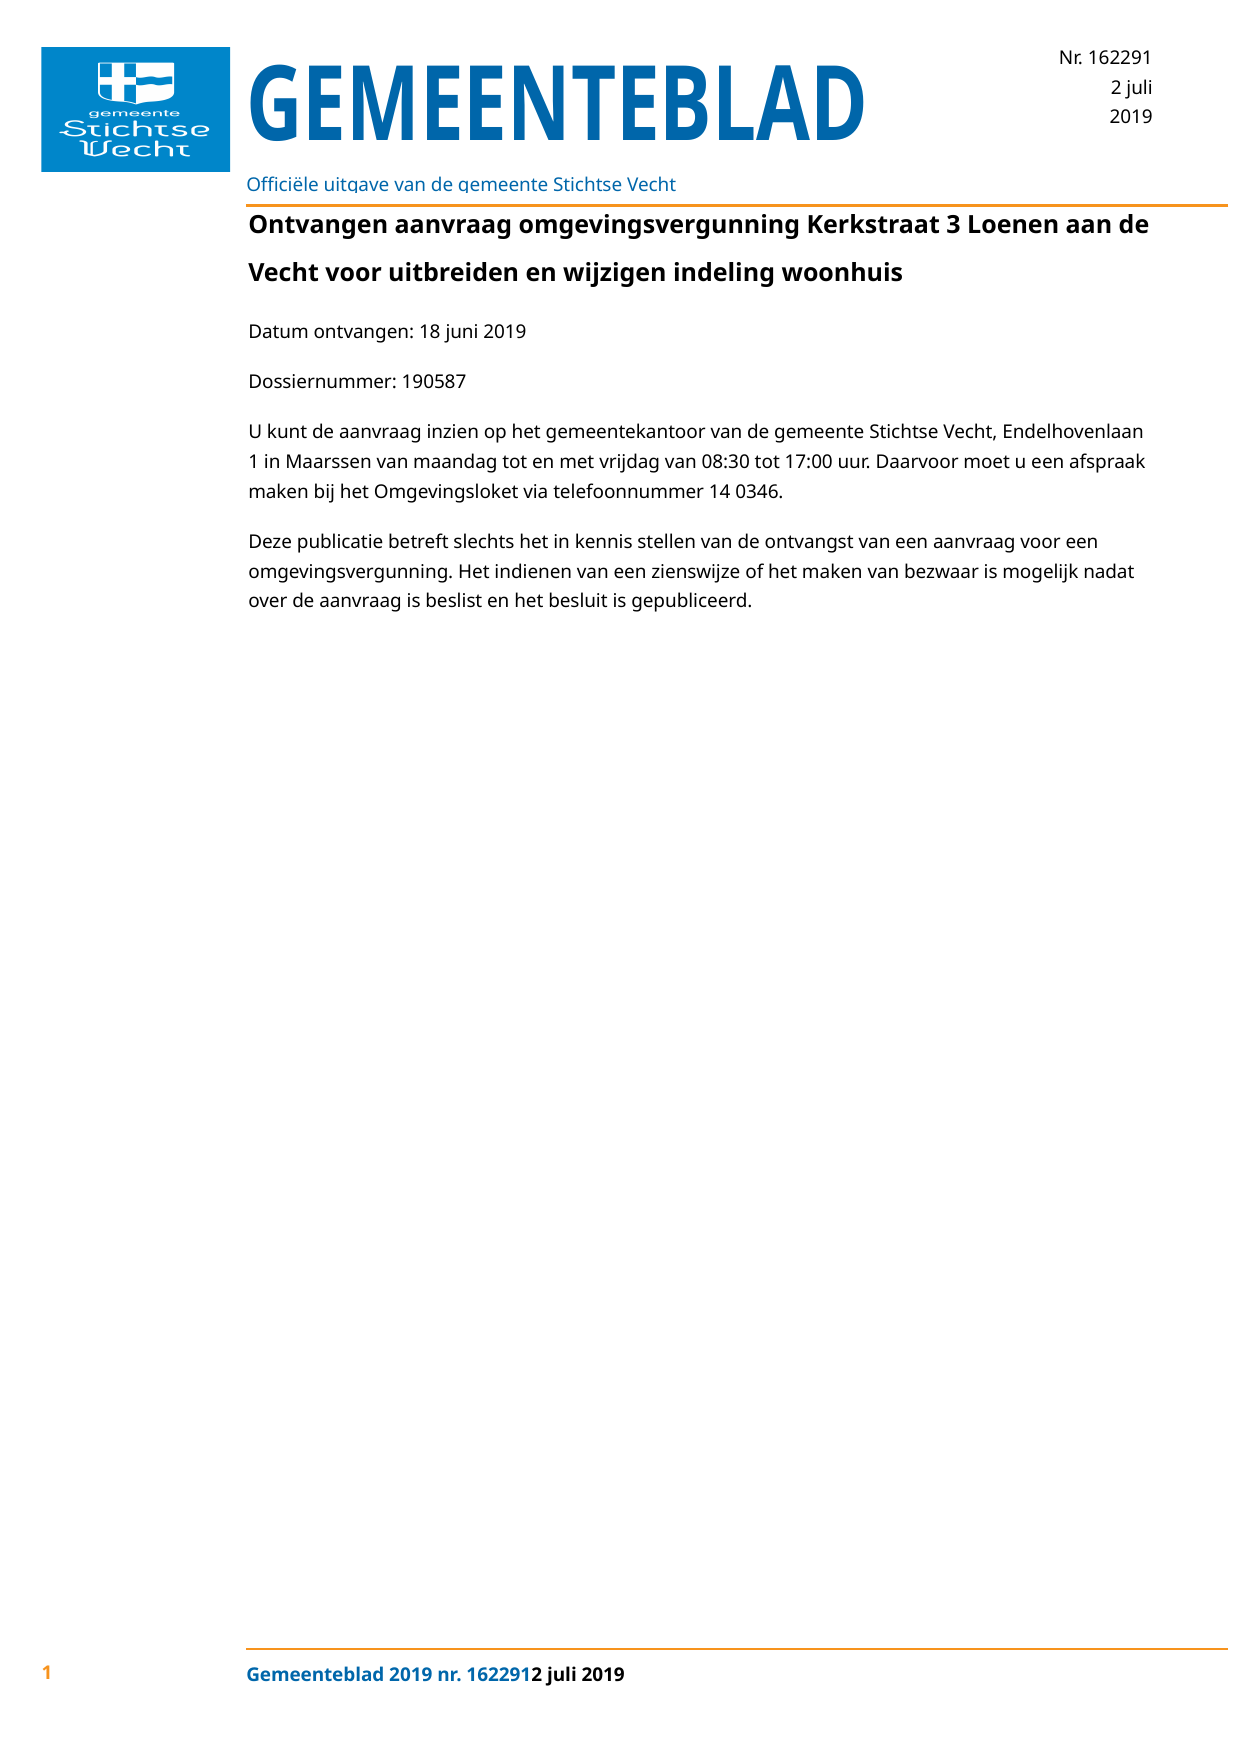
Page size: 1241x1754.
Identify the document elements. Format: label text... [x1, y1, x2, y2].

text Ontvangen aanvraag omgevingsvergunning Kerkstraat 3 Loenen aan de Vecht voor uitbreiden en wijzigen indeling woonhuis [248, 207, 1152, 288]
picture [137, 63, 174, 103]
text Dossiernummer: 190587 [248, 368, 1152, 394]
text U kunt de aanvraag inzien op het gemeentekantoor van de gemeente Stichtse Vecht, Endelhovenlaan 1 in Maarssen van maandag tot en met vrijdag van 08:30 tot 17:00 uur. Daarvoor moet u een afspraak maken bij het Omgevingsloket via telefoonnummer 14 0346. [248, 419, 1152, 504]
picture [99, 63, 135, 101]
text Deze publicatie betreft slechts het in kennis stellen van de ontvangst van een aanvraag voor een omgevingsvergunning. Het indienen van een zienswijze of het maken van bezwaar is mogelijk nadat over de aanvraag is beslist en het besluit is gepubliceerd. [248, 528, 1152, 613]
text Datum ontvangen: 18 juni 2019 [248, 318, 1152, 344]
